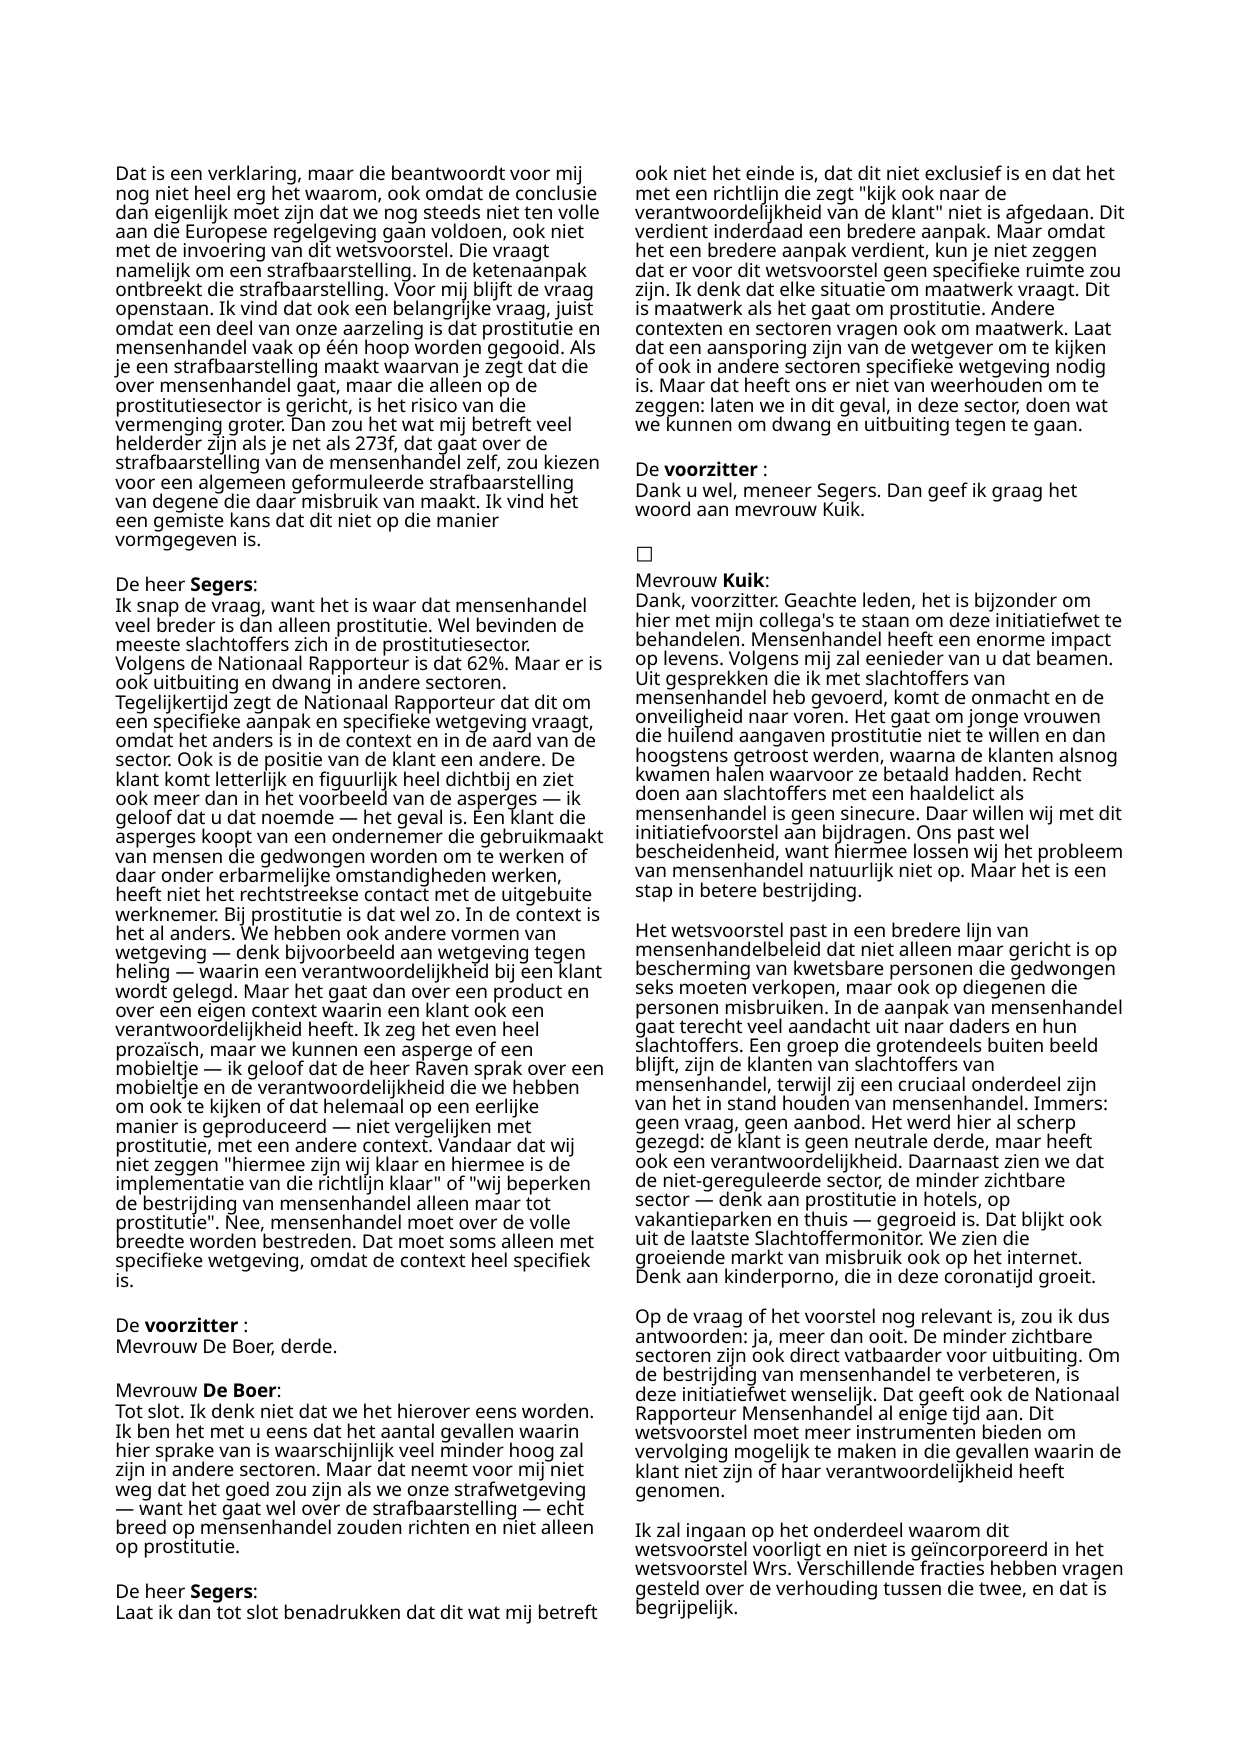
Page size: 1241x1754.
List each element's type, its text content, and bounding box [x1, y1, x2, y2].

text Op de vraag of het voorstel nog relevant is, zou ik dus antwoorden: ja, meer dan ooit. De minder zichtbare sectoren zijn ook direct vatbaarder voor uitbuiting. Om de bestrijding van mensenhandel te verbeteren, is deze initiatiefwet wenselijk. Dat geeft ook de Nationaal Rapporteur Mensenhandel al enige tijd aan. Dit wetsvoorstel moet meer instrumenten bieden om vervolging mogelijk te maken in die gevallen waarin de klant niet zijn of haar verantwoordelijkheid heeft genomen. [635, 1308, 1125, 1501]
text Dat is een verklaring, maar die beantwoordt voor mij nog niet heel erg het waarom, ook omdat de conclusie dan eigenlijk moet zijn dat we nog steeds niet ten volle aan die Europese regelgeving gaan voldoen, ook niet met de invoering van dit wetsvoorstel. Die vraagt namelijk om een strafbaarstelling. In de ketenaanpak ontbreekt die strafbaarstelling. Voor mij blijft de vraag openstaan. Ik vind dat ook een belangrijke vraag, juist omdat een deel van onze aarzeling is dat prostitutie en mensenhandel vaak op één hoop worden gegooid. Als je een strafbaarstelling maakt waarvan je zegt dat die over mensenhandel gaat, maar die alleen op de prostitutiesector is gericht, is het risico van die vermenging groter. Dan zou het wat mij betreft veel helderder zijn als je net als 273f, dat gaat over de strafbaarstelling van de mensenhandel zelf, zou kiezen voor een algemeen geformuleerde strafbaarstelling van degene die daar misbruik van maakt. Ik vind het een gemiste kans dat dit niet op die manier vormgegeven is. [115, 165, 605, 551]
text Dank u wel, meneer Segers. Dan geef ik graag het woord aan mevrouw Kuik. [635, 482, 1125, 520]
text ook niet het einde is, dat dit niet exclusief is en dat het met een richtlijn die zegt "kijk ook naar de verantwoordelijkheid van de klant" niet is afgedaan. Dit verdient inderdaad een bredere aanpak. Maar omdat het een bredere aanpak verdient, kun je niet zeggen dat er voor dit wetsvoorstel geen specifieke ruimte zou zijn. Ik denk dat elke situatie om maatwerk vraagt. Dit is maatwerk als het gaat om prostitutie. Andere contexten en sectoren vragen ook om maatwerk. Laat dat een aansporing zijn van de wetgever om te kijken of ook in andere sectoren specifieke wetgeving nodig is. Maar dat heeft ons er niet van weerhouden om te zeggen: laten we in dit geval, in deze sector, doen wat we kunnen om dwang en uitbuiting tegen te gaan. [635, 165, 1125, 435]
text Ik snap de vraag, want het is waar dat mensenhandel veel breder is dan alleen prostitutie. Wel bevinden de meeste slachtoffers zich in de prostitutiesector. Volgens de Nationaal Rapporteur is dat 62%. Maar er is ook uitbuiting en dwang in andere sectoren. Tegelijkertijd zegt de Nationaal Rapporteur dat dit om een specifieke aanpak en specifieke wetgeving vraagt, omdat het anders is in de context en in de aard van de sector. Ook is de positie van de klant een andere. De klant komt letterlijk en figuurlijk heel dichtbij en ziet ook meer dan in het voorbeeld van de asperges — ik geloof dat u dat noemde — het geval is. Een klant die asperges koopt van een ondernemer die gebruikmaakt van mensen die gedwongen worden om te werken of daar onder erbarmelijke omstandigheden werken, heeft niet het rechtstreekse contact met de uitgebuite werknemer. Bij prostitutie is dat wel zo. In de context is het al anders. We hebben ook andere vormen van wetgeving — denk bijvoorbeeld aan wetgeving tegen heling — waarin een verantwoordelijkheid bij een klant wordt gelegd. Maar het gaat dan over een product en over een eigen context waarin een klant ook een verantwoordelijkheid heeft. Ik zeg het even heel prozaïsch, maar we kunnen een asperge of een mobieltje — ik geloof dat de heer Raven sprak over een mobieltje en de verantwoordelijkheid die we hebben om ook te kijken of dat helemaal op een eerlijke manier is geproduceerd — niet vergelijken met prostitutie, met een andere context. Vandaar dat wij niet zeggen "hiermee zijn wij klaar en hiermee is de implementatie van die richtlijn klaar" of "wij beperken de bestrijding van mensenhandel alleen maar tot prostitutie". Nee, mensenhandel moet over de volle breedte worden bestreden. Dat moet soms alleen met specifieke wetgeving, omdat de context heel specifiek is. [115, 597, 605, 1291]
text De voorzitter : [635, 456, 1125, 482]
text Mevrouw De Boer: [115, 1378, 605, 1403]
text Laat ik dan tot slot benadrukken dat dit wat mij betreft [115, 1604, 605, 1623]
text De voorzitter : [115, 1312, 605, 1338]
text Tot slot. Ik denk niet dat we het hierover eens worden. Ik ben het met u eens dat het aantal gevallen waarin hier sprake van is waarschijnlijk veel minder hoog zal zijn in andere sectoren. Maar dat neemt voor mij niet weg dat het goed zou zijn als we onze strafwetgeving — want het gaat wel over de strafbaarstelling — echt breed op mensenhandel zouden richten en niet alleen op prostitutie. [115, 1403, 605, 1558]
text Mevrouw De Boer, derde. [115, 1338, 605, 1357]
text De heer Segers: [115, 1578, 605, 1604]
text Mevrouw Kuik: [635, 567, 1125, 592]
text Het wetsvoorstel past in een bredere lijn van mensenhandelbeleid dat niet alleen maar gericht is op bescherming van kwetsbare personen die gedwongen seks moeten verkopen, maar ook op diegenen die personen misbruiken. In de aanpak van mensenhandel gaat terecht veel aandacht uit naar daders en hun slachtoffers. Een groep die grotendeels buiten beeld blijft, zijn de klanten van slachtoffers van mensenhandel, terwijl zij een cruciaal onderdeel zijn van het in stand houden van mensenhandel. Immers: geen vraag, geen aanbod. Het werd hier al scherp gezegd: de klant is geen neutrale derde, maar heeft ook een verantwoordelijkheid. Daarnaast zien we dat de niet-gereguleerde sector, de minder zichtbare sector — denk aan prostitutie in hotels, op vakantieparken en thuis — gegroeid is. Dat blijkt ook uit de laatste Slachtoffermonitor. We zien die groeiende markt van misbruik ook op het internet. Denk aan kinderporno, die in deze coronatijd groeit. [635, 922, 1125, 1288]
text Ik zal ingaan op het onderdeel waarom dit wetsvoorstel voorligt en niet is geïncorporeerd in het wetsvoorstel Wrs. Verschillende fracties hebben vragen gesteld over de verhouding tussen die twee, en dat is begrijpelijk. [635, 1522, 1125, 1618]
text Dank, voorzitter. Geachte leden, het is bijzonder om hier met mijn collega's te staan om deze initiatiefwet te behandelen. Mensenhandel heeft een enorme impact op levens. Volgens mij zal eenieder van u dat beamen. Uit gesprekken die ik met slachtoffers van mensenhandel heb gevoerd, komt de onmacht en de onveiligheid naar voren. Het gaat om jonge vrouwen die huilend aangaven prostitutie niet te willen en dan hoogstens getroost werden, waarna de klanten alsnog kwamen halen waarvoor ze betaald hadden. Recht doen aan slachtoffers met een haaldelict als mensenhandel is geen sinecure. Daar willen wij met dit initiatiefvoorstel aan bijdragen. Ons past wel bescheidenheid, want hiermee lossen wij het probleem van mensenhandel natuurlijk niet op. Maar het is een stap in betere bestrijding. [635, 592, 1125, 901]
text ⬜ [635, 541, 1125, 567]
text De heer Segers: [115, 572, 605, 597]
